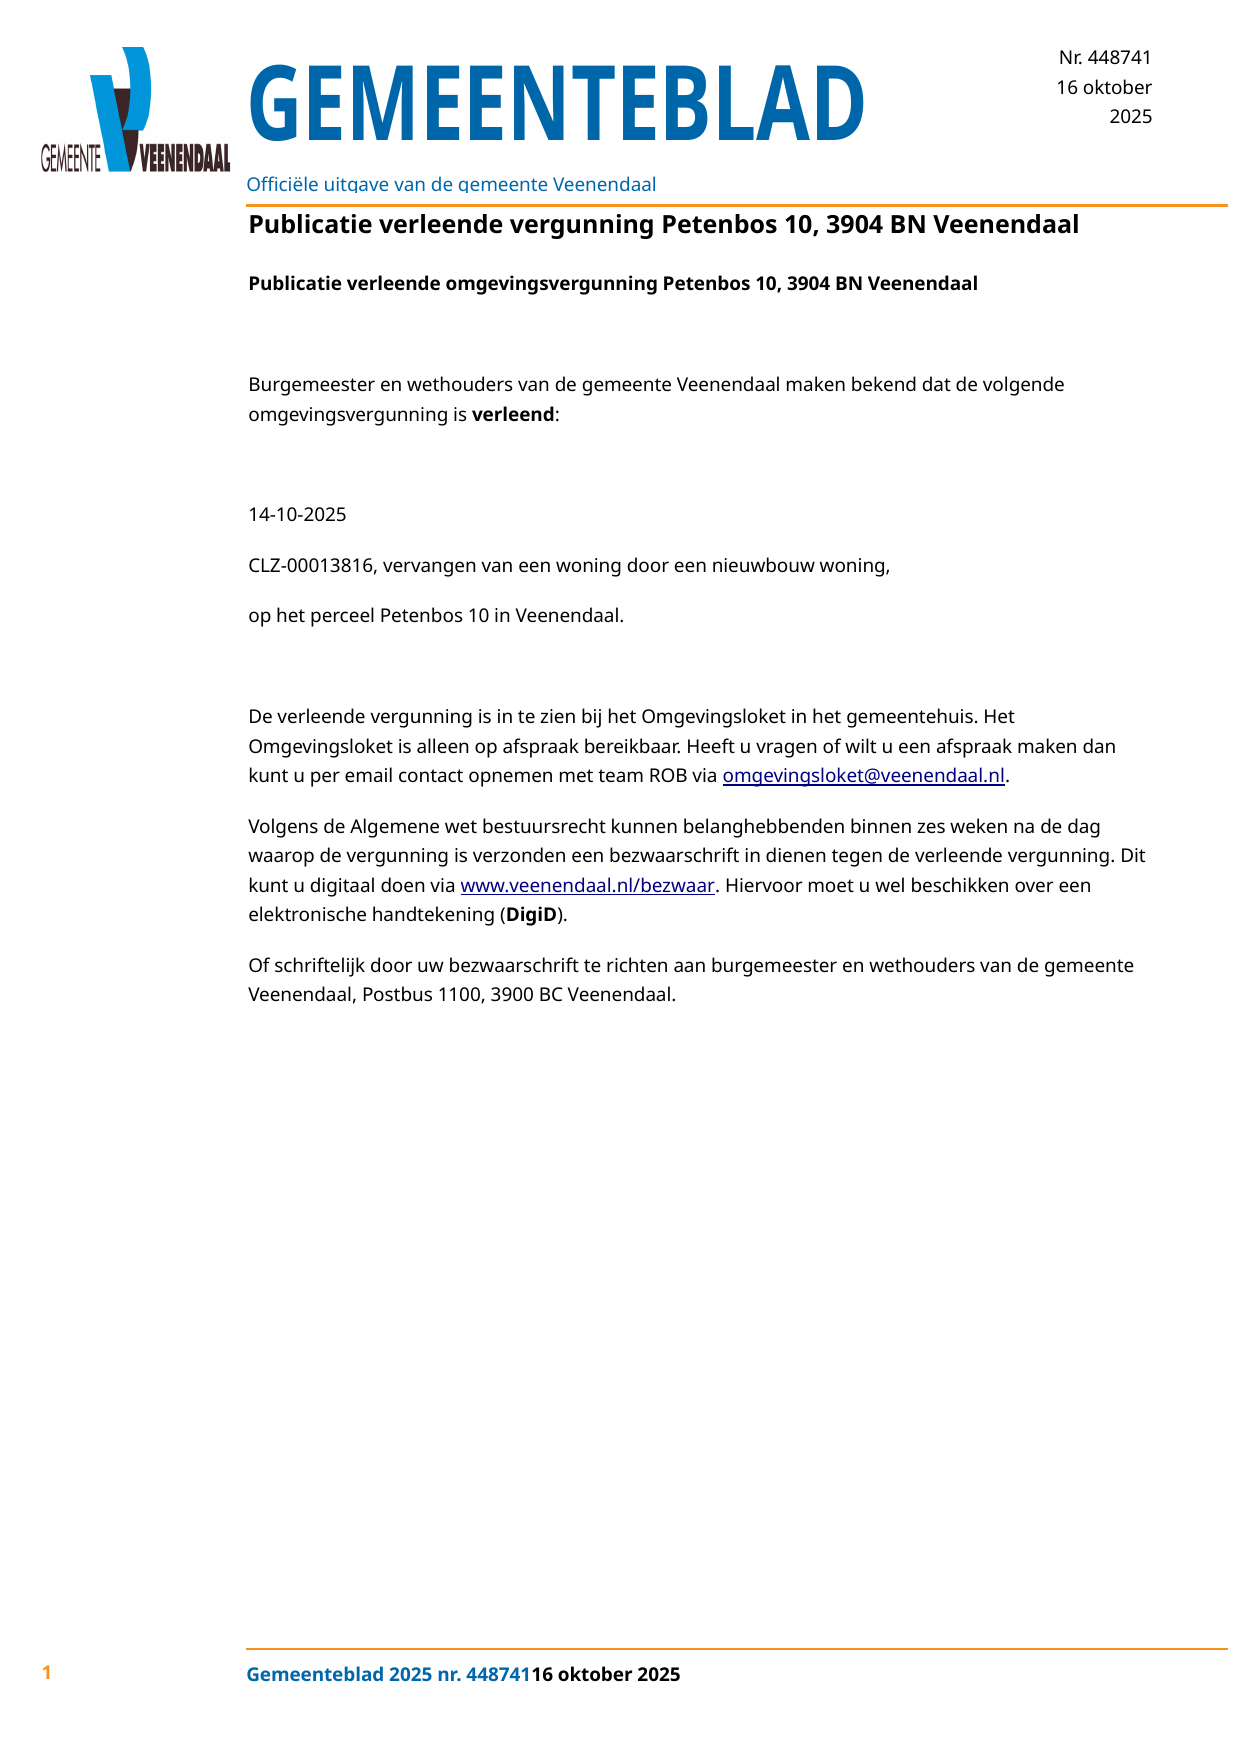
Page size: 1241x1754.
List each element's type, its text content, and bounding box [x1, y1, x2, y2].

text Volgens de Algemene wet bestuursrecht kunnen belanghebbenden binnen zes weken na de dag waarop de vergunning is verzonden een bezwaarschrift in dienen tegen de verleende vergunning. Dit kunt u digitaal doen via www.veenendaal.nl/bezwaar. Hiervoor moet u wel beschikken over een elektronische handtekening (DigiD). [248, 813, 1152, 927]
text CLZ-00013816, vervangen van een woning door een nieuwbouw woning, [248, 552, 1152, 578]
picture [41, 47, 130, 172]
picture [123, 47, 231, 172]
text Of schriftelijk door uw bezwaarschrift te richten aan burgemeester en wethouders van de gemeente Veenendaal, Postbus 1100, 3900 BC Veenendaal. [248, 952, 1152, 1007]
text 14-10-2025 [248, 502, 1152, 527]
text De verleende vergunning is in te zien bij het Omgevingsloket in het gemeentehuis. Het Omgevingsloket is alleen op afspraak bereikbaar. Heeft u vragen of wilt u een afspraak maken dan kunt u per email contact opnemen met team ROB via omgevingsloket@veenendaal.nl. [248, 703, 1152, 788]
text Burgemeester en wethouders van de gemeente Veenendaal maken bekend dat de volgende omgevingsvergunning is verleend: [248, 371, 1152, 426]
text Publicatie verleende vergunning Petenbos 10, 3904 BN Veenendaal [248, 207, 1152, 241]
text Publicatie verleende omgevingsvergunning Petenbos 10, 3904 BN Veenendaal [248, 270, 1152, 296]
text op het perceel Petenbos 10 in Veenendaal. [248, 602, 1152, 628]
